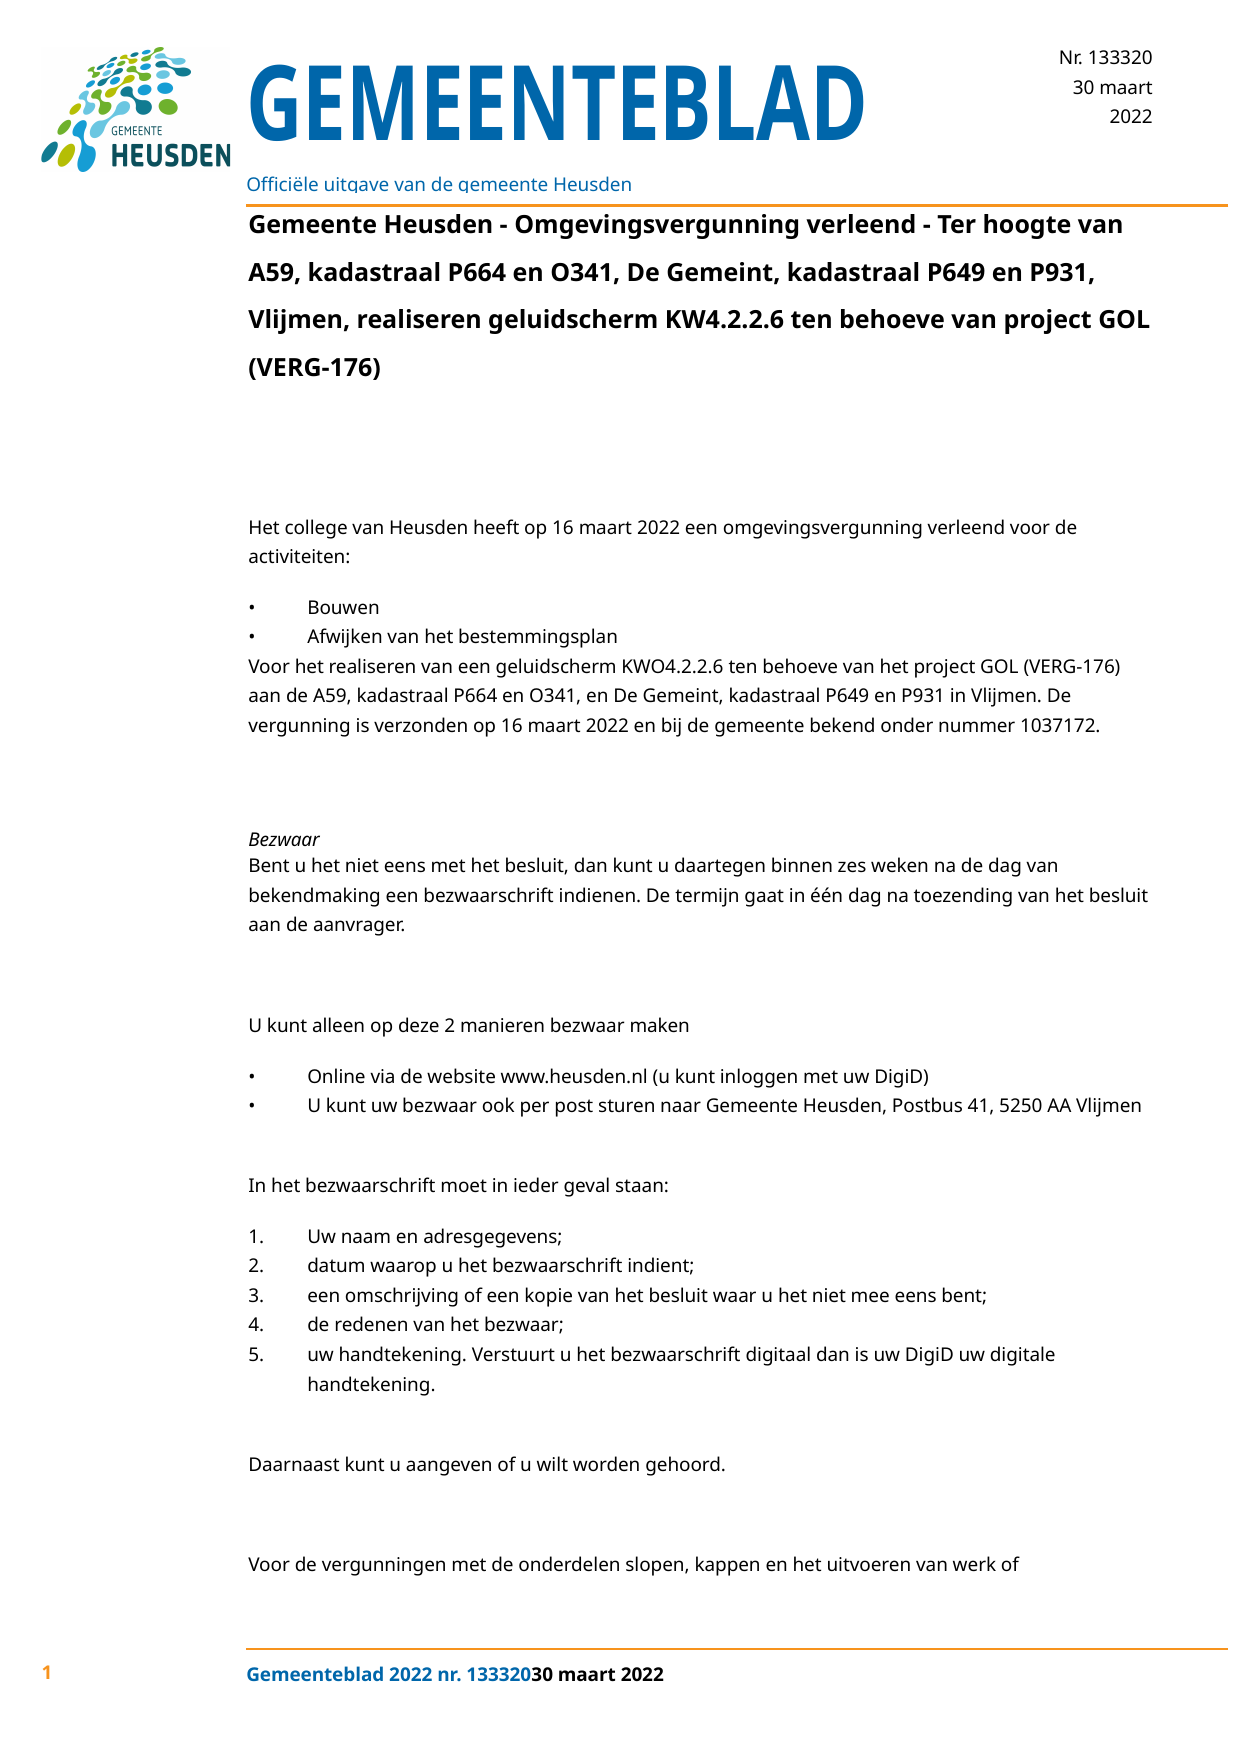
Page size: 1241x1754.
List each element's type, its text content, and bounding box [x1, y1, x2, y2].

text Daarnaast kunt u aangeven of u wilt worden gehoord. [248, 1451, 1152, 1476]
list Online via de website www.heusden.nl (u kunt inloggen met uw DigiD) [248, 1063, 1152, 1088]
list Bouwen [248, 594, 1152, 620]
list Afwijken van het bestemmingsplan [248, 623, 1152, 649]
list uw handtekening. Verstuurt u het bezwaarschrift digitaal dan is uw DigiD uw digitale handtekening. [248, 1341, 1152, 1396]
picture [41, 47, 231, 172]
text Bent u het niet eens met het besluit, dan kunt u daartegen binnen zes weken na de dag van bekendmaking een bezwaarschrift indienen. De termijn gaat in één dag na toezending van het besluit aan de aanvrager. [248, 852, 1152, 937]
text Voor de vergunningen met de onderdelen slopen, kappen en het uitvoeren van werk of [248, 1552, 1152, 1577]
list een omschrijving of een kopie van het besluit waar u het niet mee eens bent; [248, 1282, 1152, 1308]
text Bezwaar [248, 827, 1152, 852]
list Uw naam en adresgegevens; [248, 1223, 1152, 1248]
list datum waarop u het bezwaarschrift indient; [248, 1252, 1152, 1278]
text In het bezwaarschrift moet in ieder geval staan: [248, 1172, 1152, 1198]
list U kunt uw bezwaar ook per post sturen naar Gemeente Heusden, Postbus 41, 5250 AA Vlijmen [248, 1092, 1152, 1118]
text Gemeente Heusden - Omgevingsvergunning verleend - Ter hoogte van A59, kadastraal P664 en O341, De Gemeint, kadastraal P649 en P931, Vlijmen, realiseren geluidscherm KW4.2.2.6 ten behoeve van project GOL (VERG-176) [248, 207, 1152, 384]
text U kunt alleen op deze 2 manieren bezwaar maken [248, 1012, 1152, 1038]
list de redenen van het bezwaar; [248, 1312, 1152, 1337]
text Voor het realiseren van een geluidscherm KWO4.2.2.6 ten behoeve van het project GOL (VERG-176) aan de A59, kadastraal P664 en O341, en De Gemeint, kadastraal P649 en P931 in Vlijmen. De vergunning is verzonden op 16 maart 2022 en bij de gemeente bekend onder nummer 1037172. [248, 653, 1152, 738]
text Het college van Heusden heeft op 16 maart 2022 een omgevingsvergunning verleend voor de activiteiten: [248, 514, 1152, 569]
